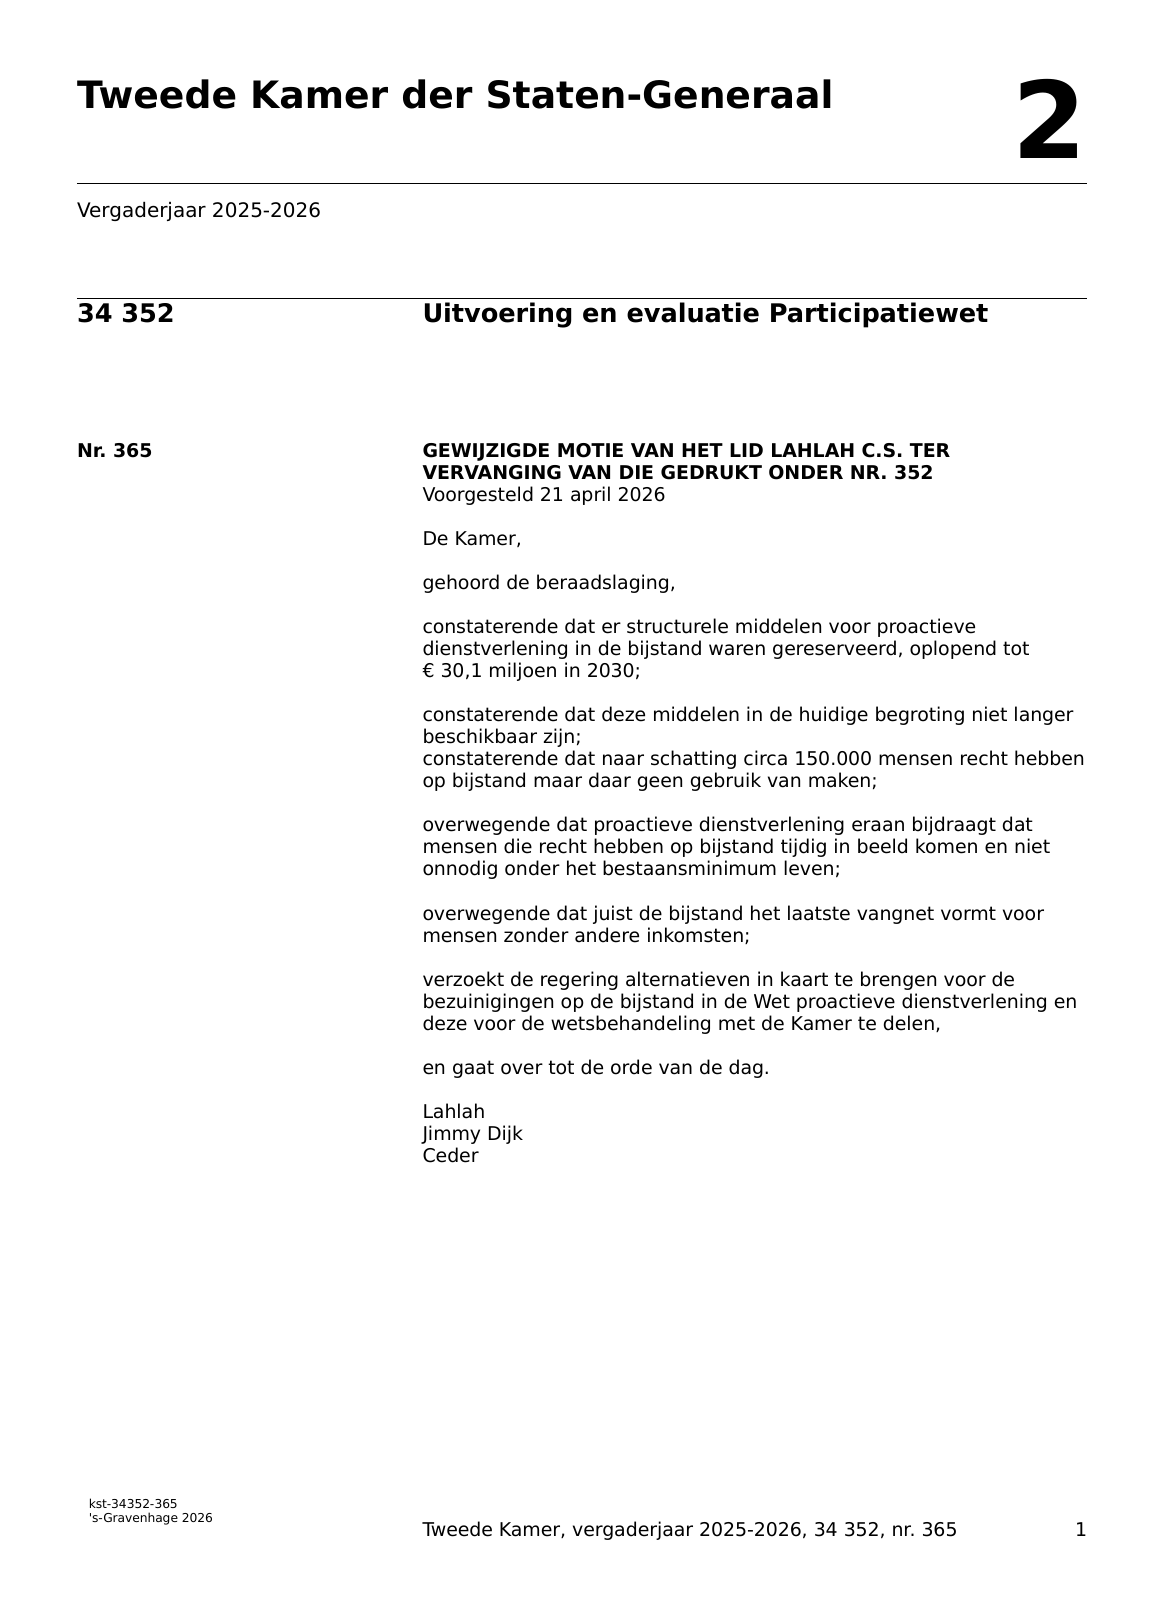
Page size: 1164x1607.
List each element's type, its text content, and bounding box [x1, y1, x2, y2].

table_header 2 [886, 59, 1087, 183]
text De Kamer, [422, 528, 1087, 550]
text gehoord de beraadslaging, [422, 572, 1087, 594]
table_header Tweede Kamer der Staten-Generaal [77, 59, 886, 183]
text Jimmy Dijk [422, 1123, 1087, 1145]
subtitle 34 352 Uitvoering en evaluatie Participatiewet [77, 299, 1087, 329]
text 's-Gravenhage 2026 [88, 1511, 323, 1525]
text en gaat over tot de orde van de dag. [422, 1057, 1087, 1079]
subtitle Nr. 365 GEWIJZIGDE MOTIE VAN HET LID LAHLAH C.S. TER VERVANGING VAN DIE GEDRUKT ONDER NR. 352 [77, 440, 1087, 484]
text verzoekt de regering alternatieven in kaart te brengen voor de bezuinigingen op de bijstand in de Wet proactieve dienstverlening en deze voor de wetsbehandeling met de Kamer te delen, [422, 969, 1087, 1034]
text kst-34352-365 [88, 1497, 323, 1511]
text constaterende dat naar schatting circa 150.000 mensen recht hebben op bijstand maar daar geen gebruik van maken; [422, 748, 1087, 792]
table_cell Vergaderjaar 2025-2026 [77, 184, 1087, 298]
text Lahlah [422, 1101, 1087, 1123]
text Ceder [422, 1145, 1087, 1167]
text constaterende dat deze middelen in de huidige begroting niet langer beschikbaar zijn; [422, 704, 1087, 748]
text overwegende dat juist de bijstand het laatste vangnet vormt voor mensen zonder andere inkomsten; [422, 902, 1087, 946]
text Voorgesteld 21 april 2026 [422, 484, 1087, 506]
text overwegende dat proactieve dienstverlening eraan bijdraagt dat mensen die recht hebben op bijstand tijdig in beeld komen en niet onnodig onder het bestaansminimum leven; [422, 814, 1087, 880]
text constaterende dat er structurele middelen voor proactieve dienstverlening in de bijstand waren gereserveerd, oplopend tot € 30,1 miljoen in 2030; [422, 616, 1087, 682]
